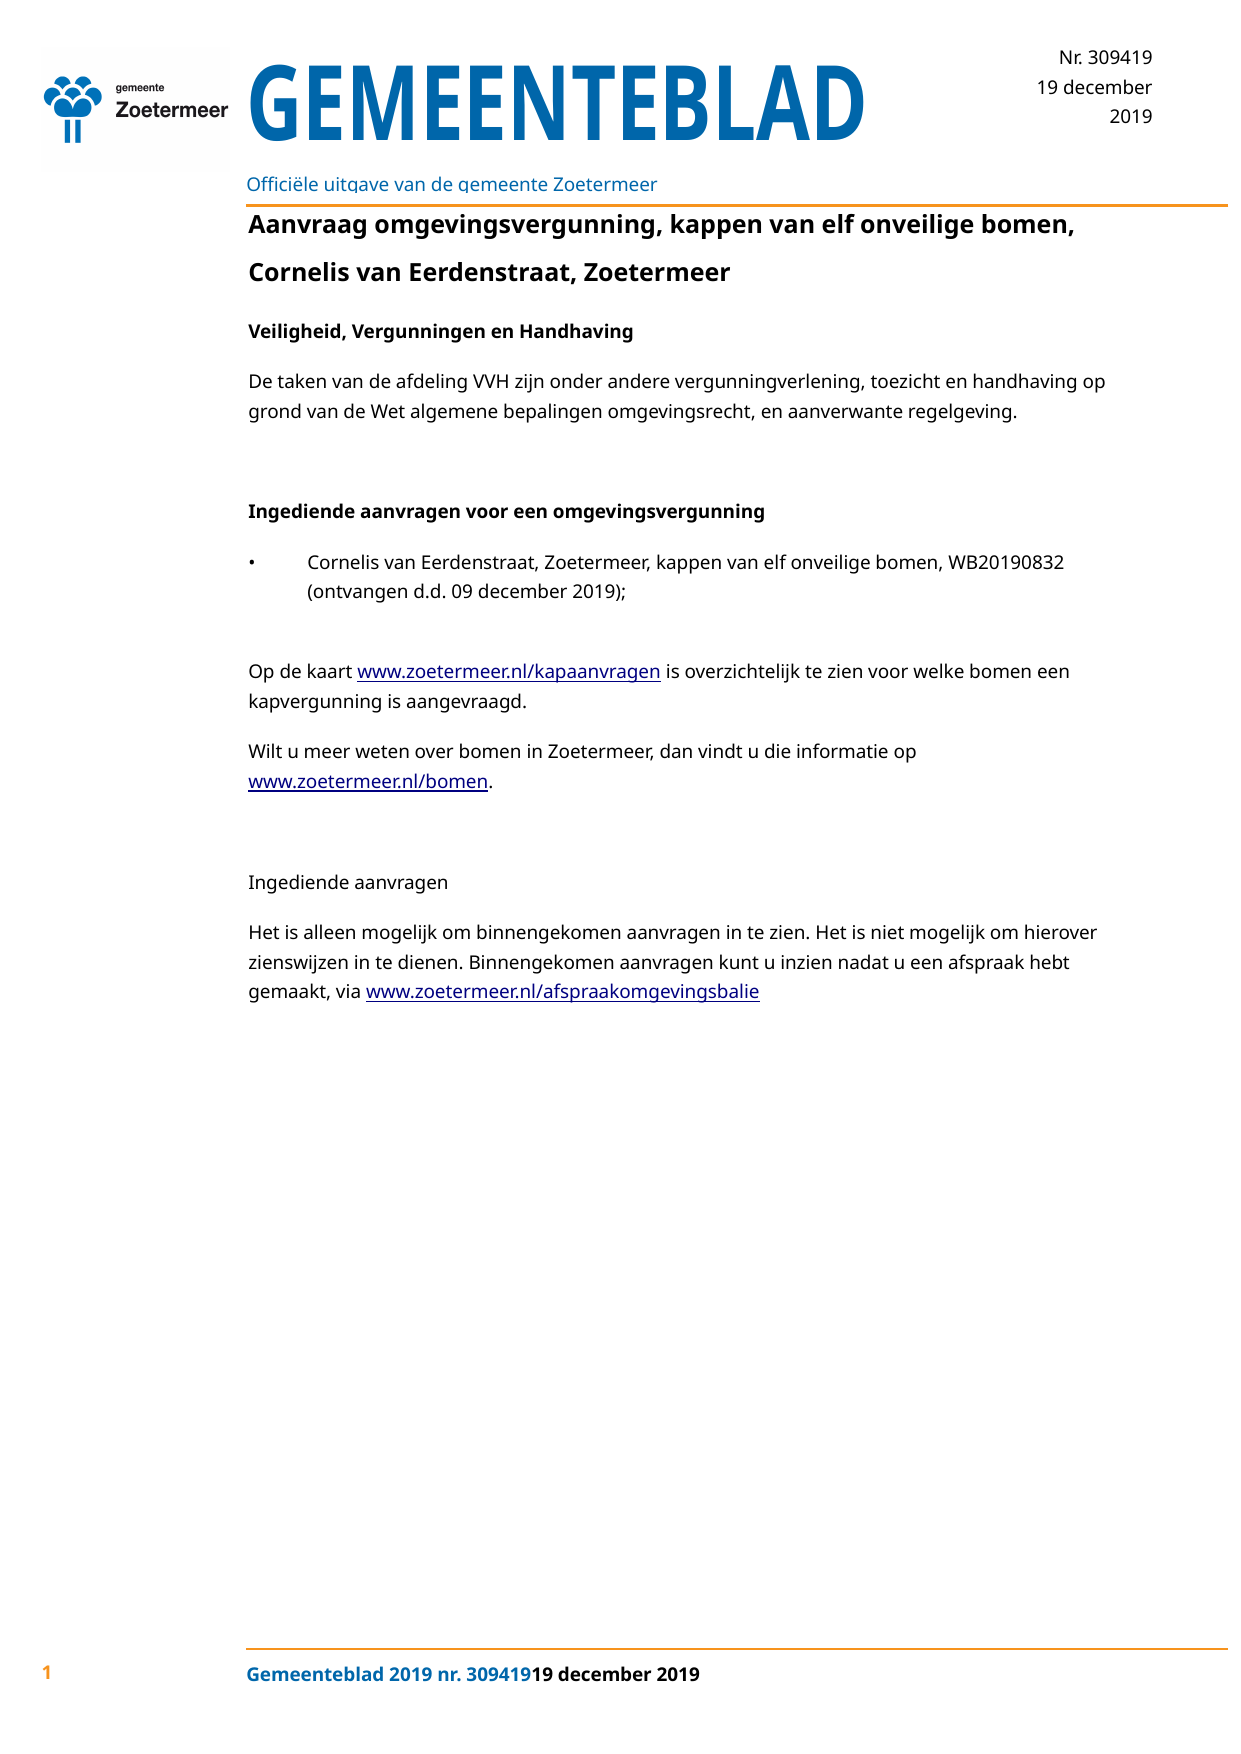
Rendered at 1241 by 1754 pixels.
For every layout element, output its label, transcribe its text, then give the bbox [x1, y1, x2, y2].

text Wilt u meer weten over bomen in Zoetermeer, dan vindt u die informatie op www.zoetermeer.nl/bomen. [248, 739, 1152, 794]
text Veiligheid, Vergunningen en Handhaving [248, 318, 1152, 344]
text Het is alleen mogelijk om binnengekomen aanvragen in te zien. Het is niet mogelijk om hierover zienswijzen in te dienen. Binnengekomen aanvragen kunt u inzien nadat u een afspraak hebt gemaakt, via www.zoetermeer.nl/afspraakomgevingsbalie [248, 919, 1152, 1004]
text De taken van de afdeling VVH zijn onder andere vergunningverlening, toezicht en handhaving op grond van de Wet algemene bepalingen omgevingsrecht, en aanverwante regelgeving. [248, 368, 1152, 424]
picture [41, 47, 231, 172]
text Ingediende aanvragen voor een omgevingsvergunning [248, 499, 1152, 524]
text Ingediende aanvragen [248, 869, 1152, 895]
text Op de kaart www.zoetermeer.nl/kapaanvragen is overzichtelijk te zien voor welke bomen een kapvergunning is aangevraagd. [248, 659, 1152, 714]
text Aanvraag omgevingsvergunning, kappen van elf onveilige bomen, Cornelis van Eerdenstraat, Zoetermeer [248, 207, 1152, 288]
list Cornelis van Eerdenstraat, Zoetermeer, kappen van elf onveilige bomen, WB20190832 (ontvangen d.d. 09 december 2019); [248, 549, 1152, 604]
